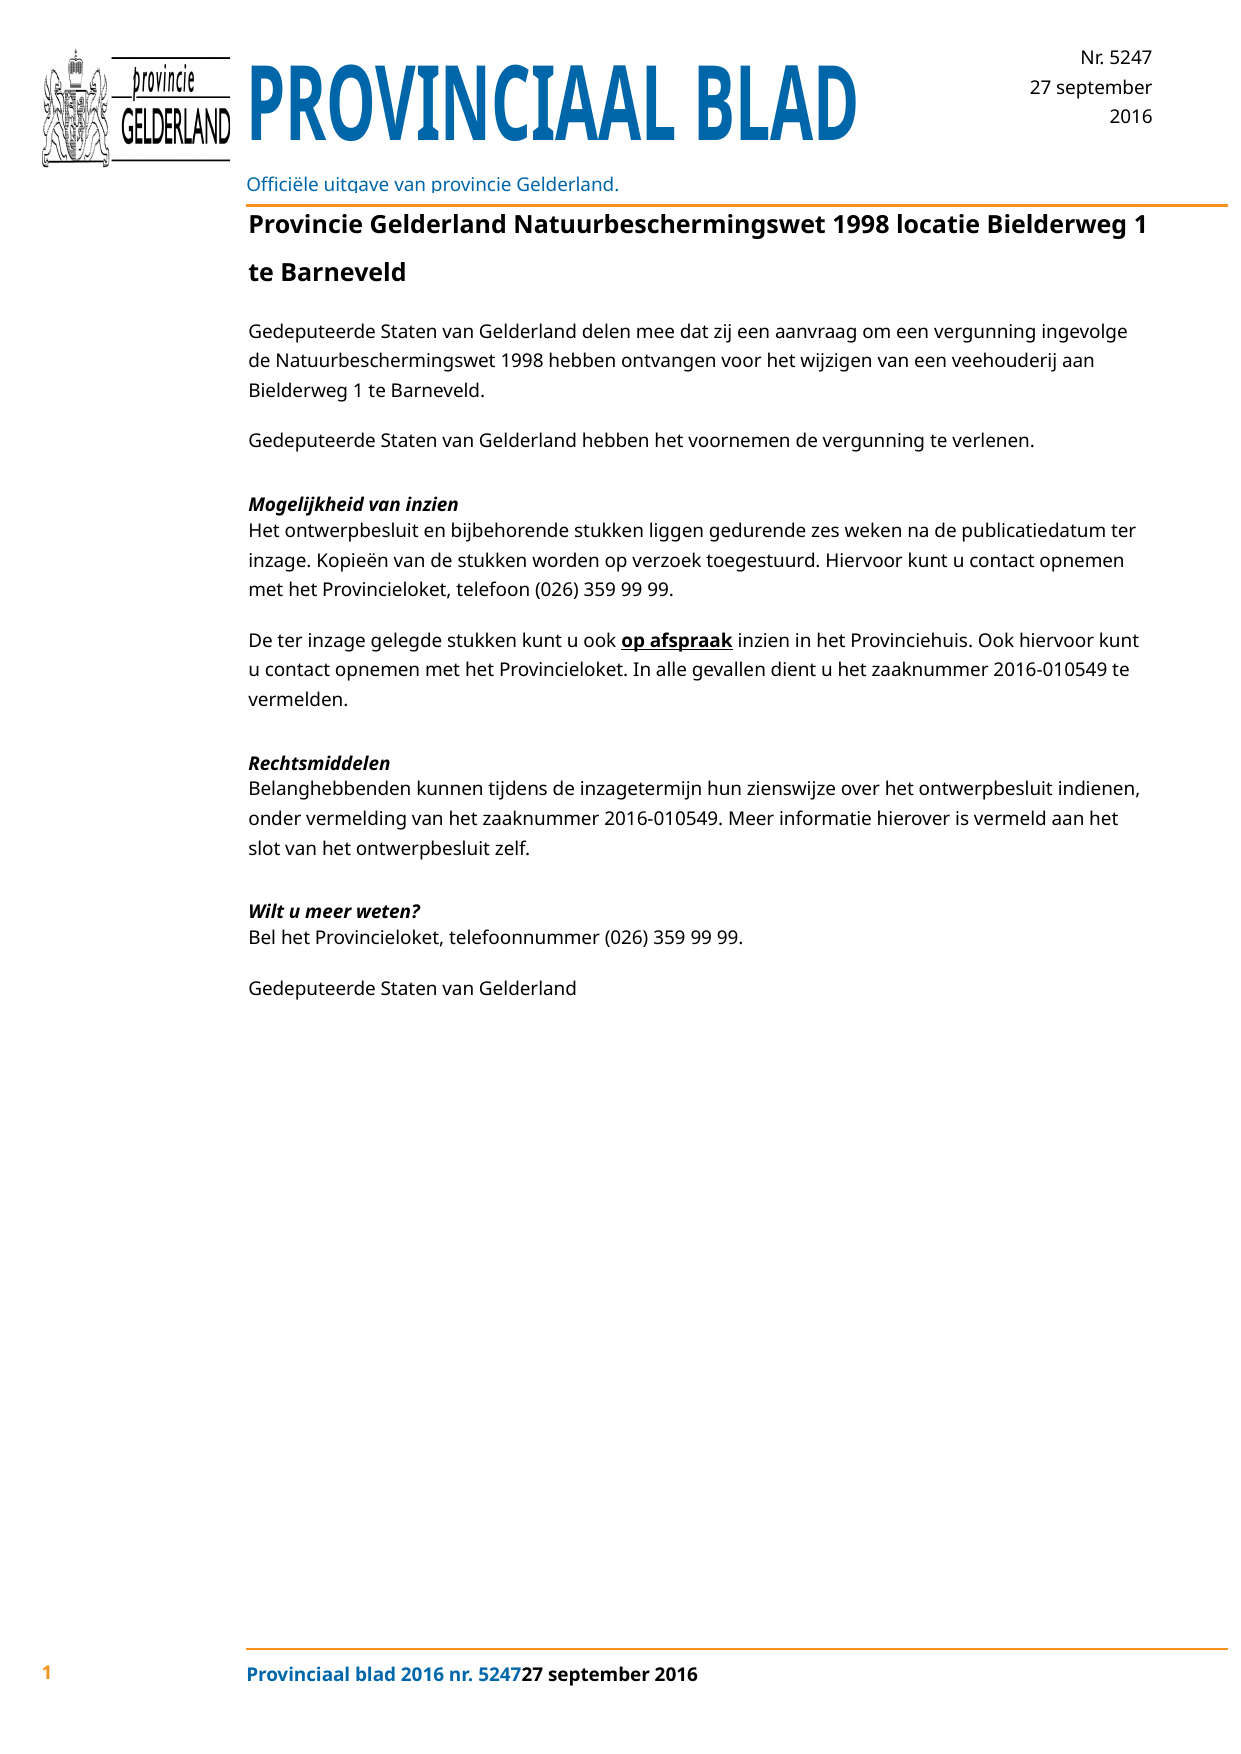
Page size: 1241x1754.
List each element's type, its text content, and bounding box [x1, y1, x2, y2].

text Belanghebbenden kunnen tijdens de inzagetermijn hun zienswijze over het ontwerpbesluit indienen, onder vermelding van het zaaknummer 2016-010549. Meer informatie hierover is vermeld aan het slot van het ontwerpbesluit zelf. [248, 776, 1152, 861]
text Gedeputeerde Staten van Gelderland hebben het voornemen de vergunning te verlenen. [248, 427, 1152, 453]
text Mogelijkheid van inzien [248, 491, 1152, 517]
text Gedeputeerde Staten van Gelderland [248, 975, 1152, 1001]
text Het ontwerpbesluit en bijbehorende stukken liggen gedurende zes weken na de publicatiedatum ter inzage. Kopieën van de stukken worden op verzoek toegestuurd. Hiervoor kunt u contact opnemen met het Provincieloket, telefoon (026) 359 99 99. [248, 517, 1152, 602]
text De ter inzage gelegde stukken kunt u ook op afspraak inzien in het Provinciehuis. Ook hiervoor kunt u contact opnemen met het Provincieloket. In alle gevallen dient u het zaaknummer 2016-010549 te vermelden. [248, 627, 1152, 712]
text Gedeputeerde Staten van Gelderland delen mee dat zij een aanvraag om een vergunning ingevolge de Natuurbeschermingswet 1998 hebben ontvangen voor het wijzigen van een veehouderij aan Bielderweg 1 te Barneveld. [248, 318, 1152, 403]
picture [41, 47, 231, 172]
text Wilt u meer weten? [248, 899, 1152, 924]
text Provincie Gelderland Natuurbeschermingswet 1998 locatie Bielderweg 1 te Barneveld [248, 207, 1152, 288]
text Rechtsmiddelen [248, 750, 1152, 776]
text Bel het Provincieloket, telefoonnummer (026) 359 99 99. [248, 924, 1152, 950]
